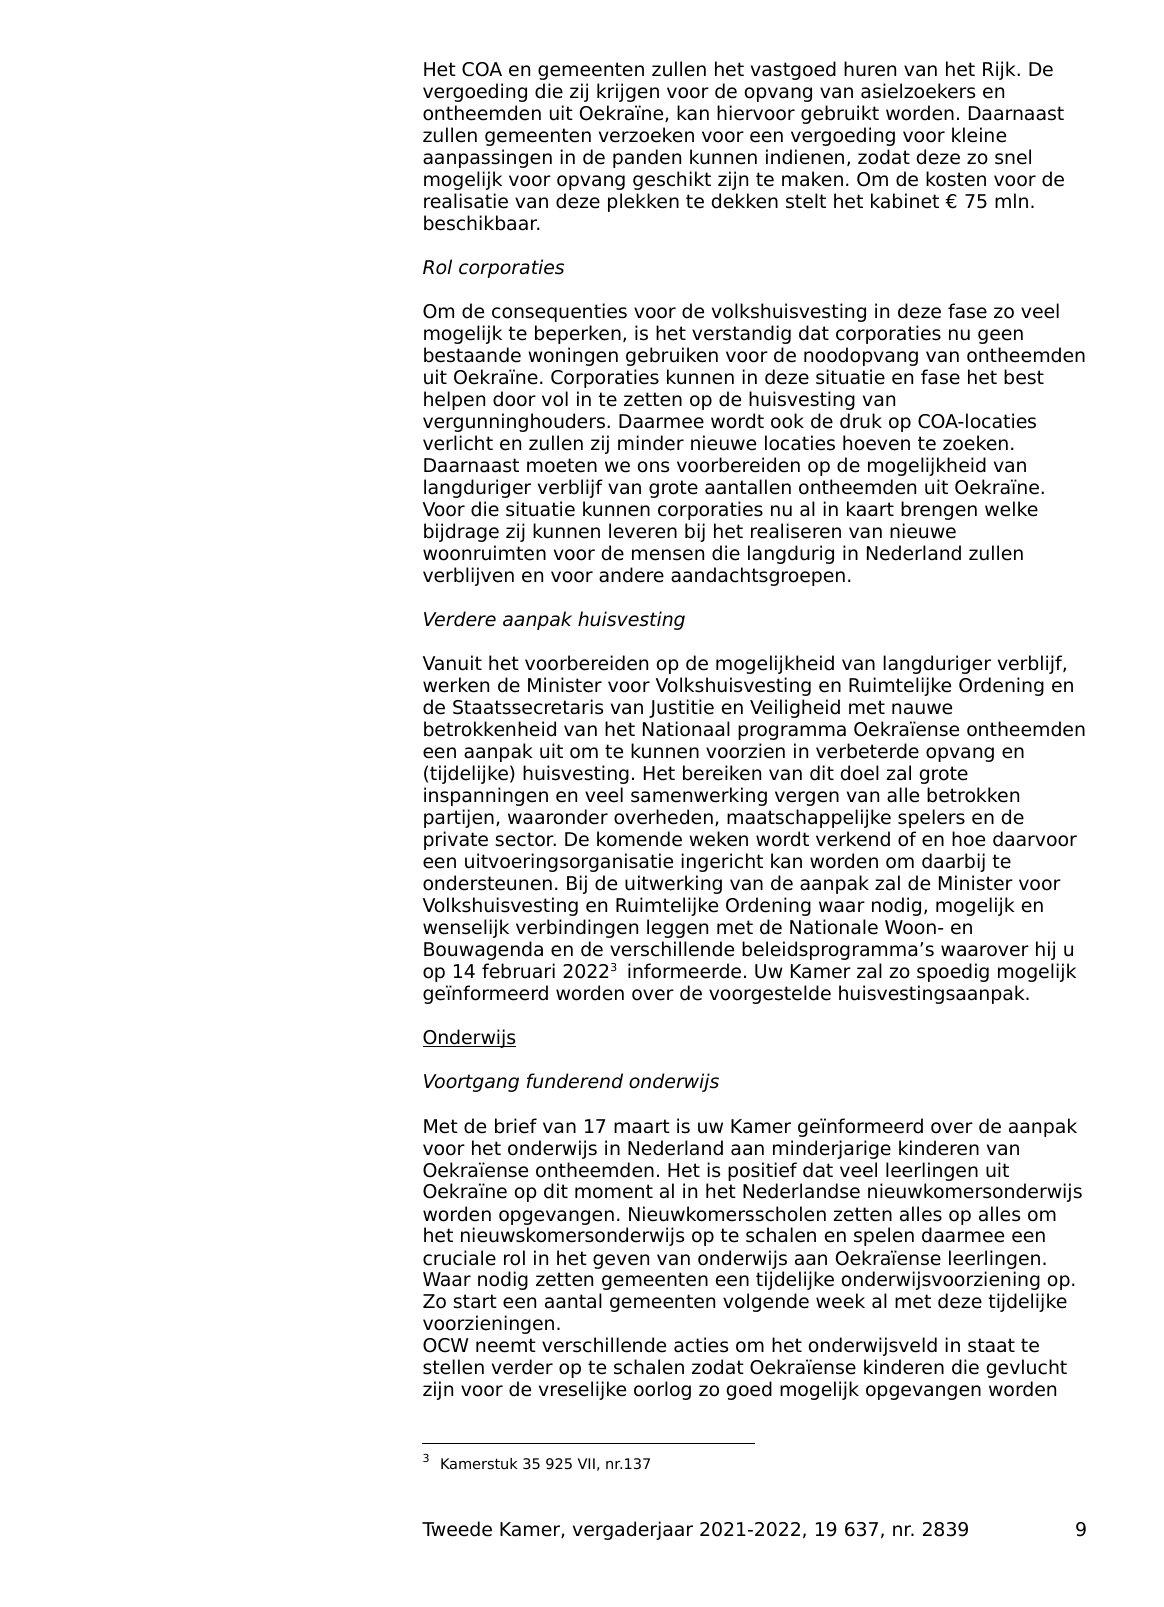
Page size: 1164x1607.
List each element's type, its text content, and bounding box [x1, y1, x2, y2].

text Om de consequenties voor de volkshuisvesting in deze fase zo veel mogelijk te beperken, is het verstandig dat corporaties nu geen bestaande woningen gebruiken voor de noodopvang van ontheemden uit Oekraïne. Corporaties kunnen in deze situatie en fase het best helpen door vol in te zetten op de huisvesting van vergunninghouders. Daarmee wordt ook de druk op COA-locaties verlicht en zullen zij minder nieuwe locaties hoeven te zoeken. Daarnaast moeten we ons voorbereiden op de mogelijkheid van langduriger verblijf van grote aantallen ontheemden uit Oekraïne. Voor die situatie kunnen corporaties nu al in kaart brengen welke bijdrage zij kunnen leveren bij het realiseren van nieuwe woonruimten voor de mensen die langdurig in Nederland zullen verblijven en voor andere aandachtsgroepen. [422, 301, 1087, 587]
text Het COA en gemeenten zullen het vastgoed huren van het Rijk. De vergoeding die zij krijgen voor de opvang van asielzoekers en ontheemden uit Oekraïne, kan hiervoor gebruikt worden. Daarnaast zullen gemeenten verzoeken voor een vergoeding voor kleine aanpassingen in de panden kunnen indienen, zodat deze zo snel mogelijk voor opvang geschikt zijn te maken. Om de kosten voor de realisatie van deze plekken te dekken stelt het kabinet € 75 mln. beschikbaar. [422, 59, 1087, 235]
subtitle Verdere aanpak huisvesting [422, 609, 1087, 631]
text Met de brief van 17 maart is uw Kamer geïnformeerd over de aanpak voor het onderwijs in Nederland aan minderjarige kinderen van Oekraïense ontheemden. Het is positief dat veel leerlingen uit Oekraïne op dit moment al in het Nederlandse nieuwkomersonderwijs worden opgevangen. Nieuwkomersscholen zetten alles op alles om het nieuwskomersonderwijs op te schalen en spelen daarmee een cruciale rol in het geven van onderwijs aan Oekraïense leerlingen. Waar nodig zetten gemeenten een tijdelijke onderwijsvoorziening op. Zo start een aantal gemeenten volgende week al met deze tijdelijke voorzieningen. [422, 1116, 1087, 1335]
text OCW neemt verschillende acties om het onderwijsveld in staat te stellen verder op te schalen zodat Oekraïense kinderen die gevlucht zijn voor de vreselijke oorlog zo goed mogelijk opgevangen worden [422, 1335, 1087, 1401]
text Kamerstuk 35 925 VII, nr.137 [422, 1452, 1087, 1474]
subtitle Onderwijs [422, 1027, 1087, 1049]
subtitle Voortgang funderend onderwijs [422, 1071, 1087, 1093]
subtitle Rol corporaties [422, 257, 1087, 279]
text Vanuit het voorbereiden op de mogelijkheid van langduriger verblijf, werken de Minister voor Volkshuisvesting en Ruimtelijke Ordening en de Staatssecretaris van Justitie en Veiligheid met nauwe betrokkenheid van het Nationaal programma Oekraïense ontheemden een aanpak uit om te kunnen voorzien in verbeterde opvang en (tijdelijke) huisvesting. Het bereiken van dit doel zal grote inspanningen en veel samenwerking vergen van alle betrokken partijen, waaronder overheden, maatschappelijke spelers en de private sector. De komende weken wordt verkend of en hoe daarvoor een uitvoeringsorganisatie ingericht kan worden om daarbij te ondersteunen. Bij de uitwerking van de aanpak zal de Minister voor Volkshuisvesting en Ruimtelijke Ordening waar nodig, mogelijk en wenselijk verbindingen leggen met de Nationale Woon- en Bouwagenda en de verschillende beleidsprogramma’s waarover hij u op 14 februari 2022 informeerde. Uw Kamer zal zo spoedig mogelijk geïnformeerd worden over de voorgestelde huisvestingsaanpak. [422, 653, 1087, 1005]
